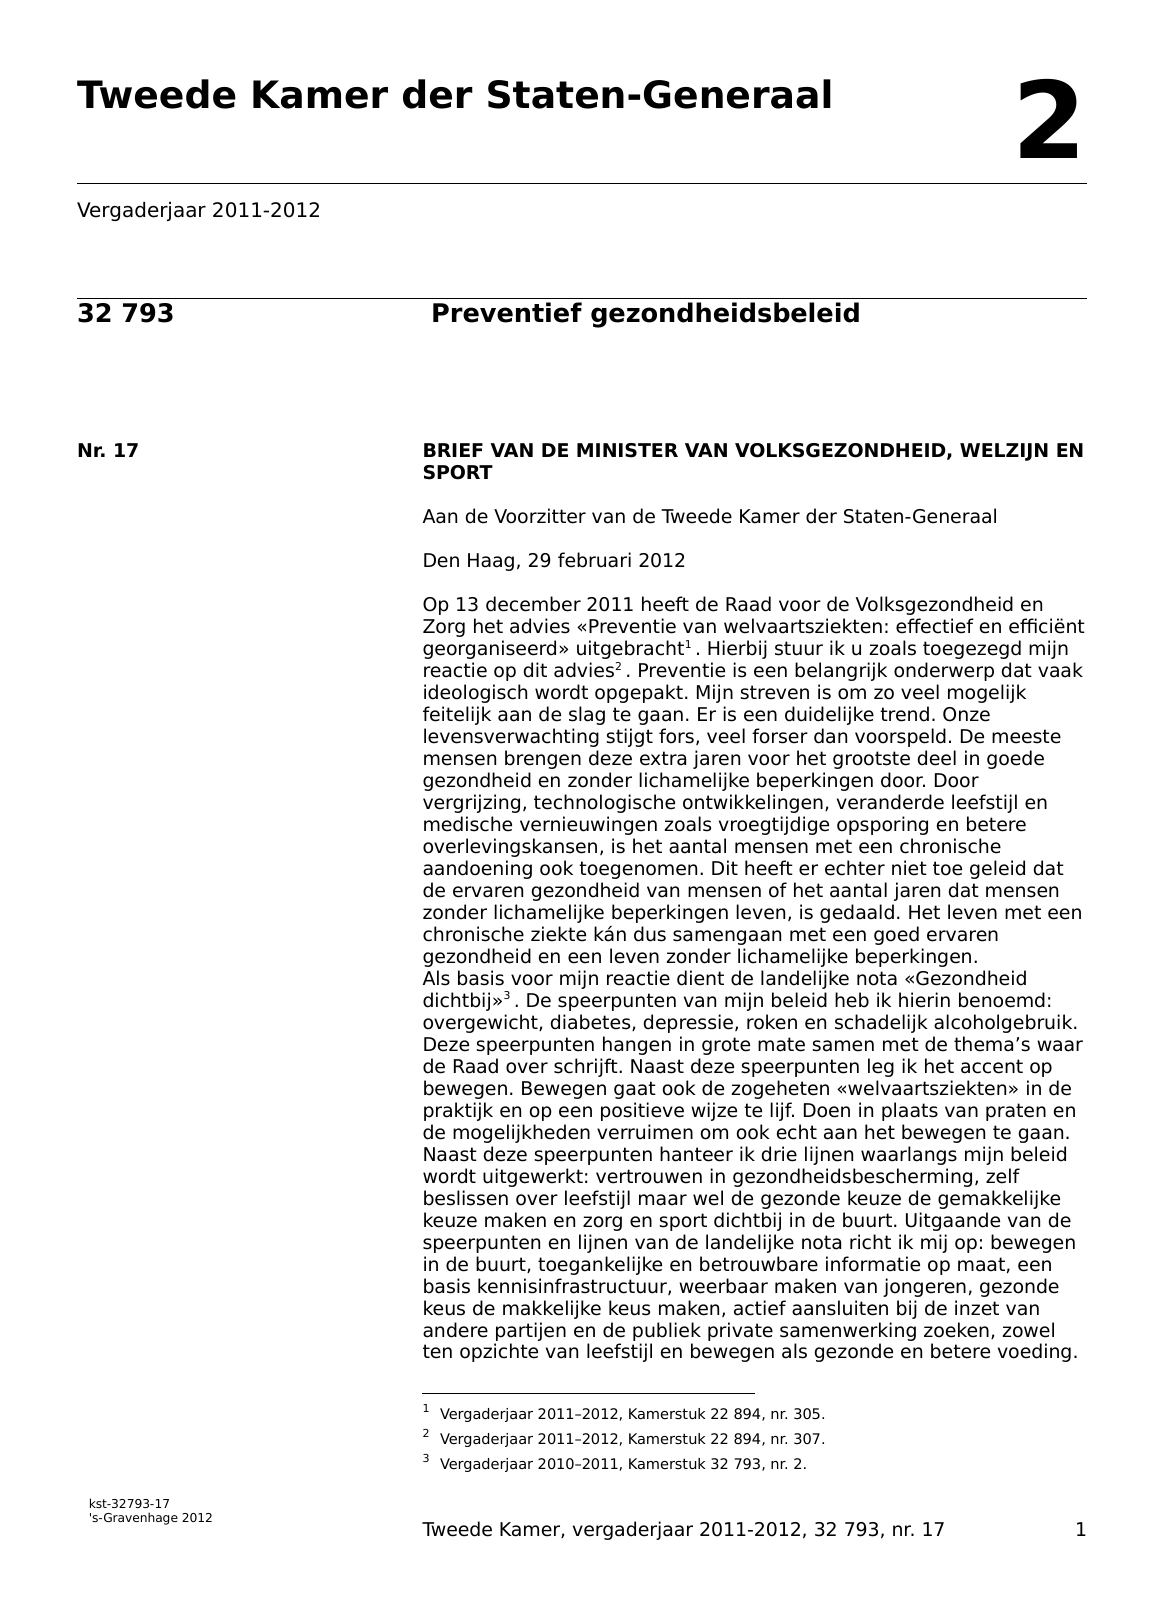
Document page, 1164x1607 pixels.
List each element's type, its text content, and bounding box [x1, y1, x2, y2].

subtitle 32 793 Preventief gezondheidsbeleid [77, 299, 1087, 329]
table_header 2 [886, 59, 1087, 183]
text Vergaderjaar 2011–2012, Kamerstuk 22 894, nr. 307. [422, 1427, 1087, 1449]
table_cell Vergaderjaar 2011-2012 [77, 184, 1087, 298]
subtitle Nr. 17 BRIEF VAN DE MINISTER VAN VOLKSGEZONDHEID, WELZIJN EN SPORT [77, 440, 1087, 484]
text Vergaderjaar 2011–2012, Kamerstuk 22 894, nr. 305. [422, 1402, 1087, 1424]
table_header Tweede Kamer der Staten-Generaal [77, 59, 886, 183]
text Als basis voor mijn reactie dient de landelijke nota «Gezondheid dichtbij». De speerpunten van mijn beleid heb ik hierin benoemd: overgewicht, diabetes, depressie, roken en schadelijk alcoholgebruik. Deze speerpunten hangen in grote mate samen met de thema’s waar de Raad over schrijft. Naast deze speerpunten leg ik het accent op bewegen. Bewegen gaat ook de zogeheten «welvaartsziekten» in de praktijk en op een positieve wijze te lijf. Doen in plaats van praten en de mogelijkheden verruimen om ook echt aan het bewegen te gaan. Naast deze speerpunten hanteer ik drie lijnen waarlangs mijn beleid wordt uitgewerkt: vertrouwen in gezondheidsbescherming, zelf beslissen over leefstijl maar wel de gezonde keuze de gemakkelijke keuze maken en zorg en sport dichtbij in de buurt. Uitgaande van de speerpunten en lijnen van de landelijke nota richt ik mij op: bewegen in de buurt, toegankelijke en betrouwbare informatie op maat, een basis kennisinfrastructuur, weerbaar maken van jongeren, gezonde keus de makkelijke keus maken, actief aansluiten bij de inzet van andere partijen en de publiek private samenwerking zoeken, zowel ten opzichte van leefstijl en bewegen als gezonde en betere voeding. [422, 968, 1087, 1363]
text Den Haag, 29 februari 2012 [422, 550, 1087, 572]
text kst-32793-17 [88, 1497, 323, 1511]
text Vergaderjaar 2010–2011, Kamerstuk 32 793, nr. 2. [422, 1452, 1087, 1474]
text Op 13 december 2011 heeft de Raad voor de Volksgezondheid en Zorg het advies «Preventie van welvaartsziekten: effectief en efficiënt georganiseerd» uitgebracht. Hierbij stuur ik u zoals toegezegd mijn reactie op dit advies. Preventie is een belangrijk onderwerp dat vaak ideologisch wordt opgepakt. Mijn streven is om zo veel mogelijk feitelijk aan de slag te gaan. Er is een duidelijke trend. Onze levensverwachting stijgt fors, veel forser dan voorspeld. De meeste mensen brengen deze extra jaren voor het grootste deel in goede gezondheid en zonder lichamelijke beperkingen door. Door vergrijzing, technologische ontwikkelingen, veranderde leefstijl en medische vernieuwingen zoals vroegtijdige opsporing en betere overlevingskansen, is het aantal mensen met een chronische aandoening ook toegenomen. Dit heeft er echter niet toe geleid dat de ervaren gezondheid van mensen of het aantal jaren dat mensen zonder lichamelijke beperkingen leven, is gedaald. Het leven met een chronische ziekte kán dus samengaan met een goed ervaren gezondheid en een leven zonder lichamelijke beperkingen. [422, 594, 1087, 968]
text 's-Gravenhage 2012 [88, 1511, 323, 1525]
text Aan de Voorzitter van de Tweede Kamer der Staten-Generaal [422, 506, 1087, 528]
